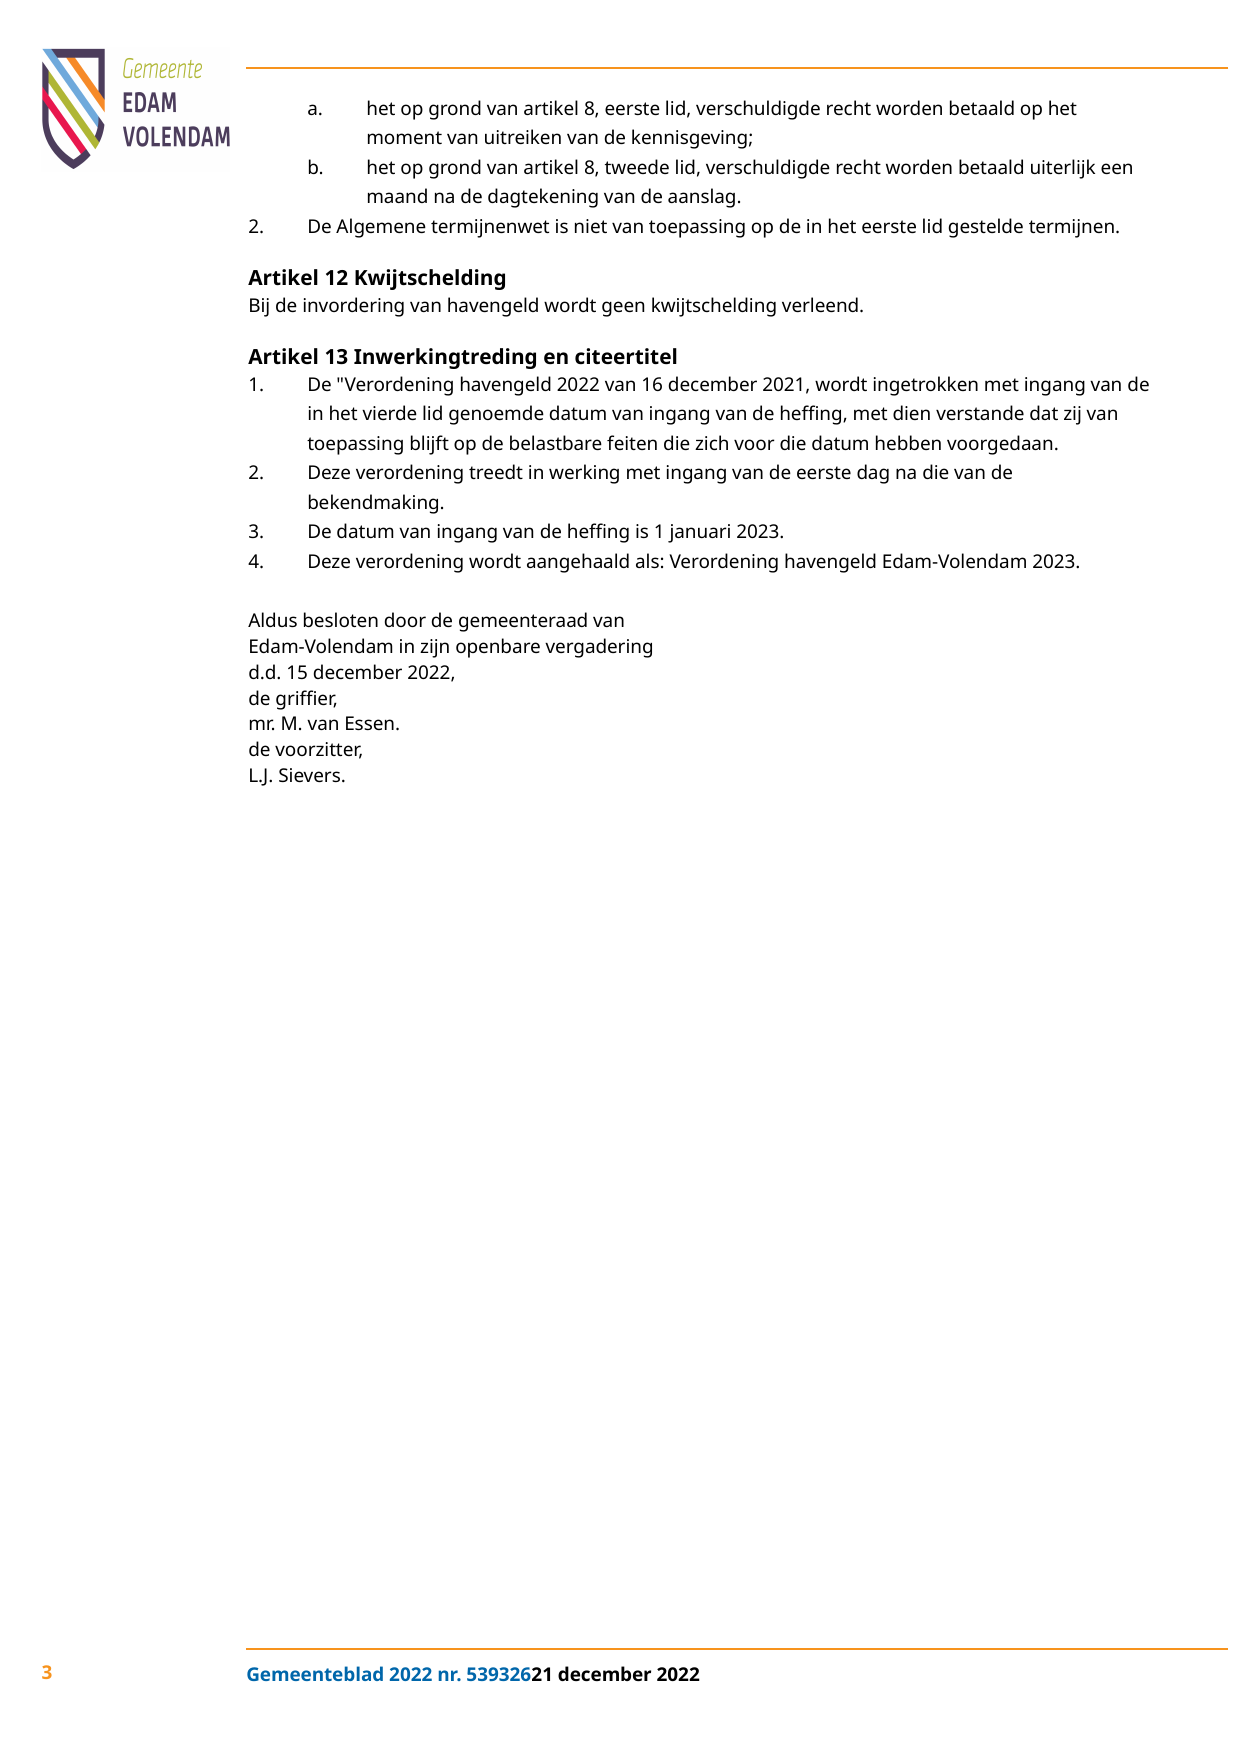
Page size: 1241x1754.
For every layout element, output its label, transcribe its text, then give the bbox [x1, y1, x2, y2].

text Artikel 13 Inwerkingtreding en citeertitel [248, 342, 1152, 371]
list Deze verordening wordt aangehaald als: Verordening havengeld Edam-Volendam 2023. [248, 548, 1152, 574]
list Deze verordening treedt in werking met ingang van de eerste dag na die van de bekendmaking. [248, 459, 1152, 515]
text Bij de invordering van havengeld wordt geen kwijtschelding verleend. [248, 292, 1152, 318]
text Aldus besloten door de gemeenteraad van [248, 607, 1152, 633]
text de voorzitter, [248, 736, 1152, 762]
list het op grond van artikel 8, tweede lid, verschuldigde recht worden betaald uiterlijk een maand na de dagtekening van de aanslag. [307, 154, 1152, 209]
text mr. M. van Essen. [248, 710, 1152, 736]
text Artikel 12 Kwijtschelding [248, 263, 1152, 292]
text d.d. 15 december 2022, [248, 659, 1152, 685]
text de griffier, [248, 685, 1152, 710]
picture [41, 47, 231, 172]
text Edam-Volendam in zijn openbare vergadering [248, 633, 1152, 659]
list De Algemene termijnenwet is niet van toepassing op de in het eerste lid gestelde termijnen. [248, 213, 1152, 239]
list De datum van ingang van de heffing is 1 januari 2023. [248, 519, 1152, 544]
list het op grond van artikel 8, eerste lid, verschuldigde recht worden betaald op het moment van uitreiken van de kennisgeving; [307, 95, 1152, 150]
text L.J. Sievers. [248, 762, 1152, 788]
list De "Verordening havengeld 2022 van 16 december 2021, wordt ingetrokken met ingang van de in het vierde lid genoemde datum van ingang van de heffing, met dien verstande dat zij van toepassing blijft op de belastbare feiten die zich voor die datum hebben voorgedaan. [248, 371, 1152, 456]
